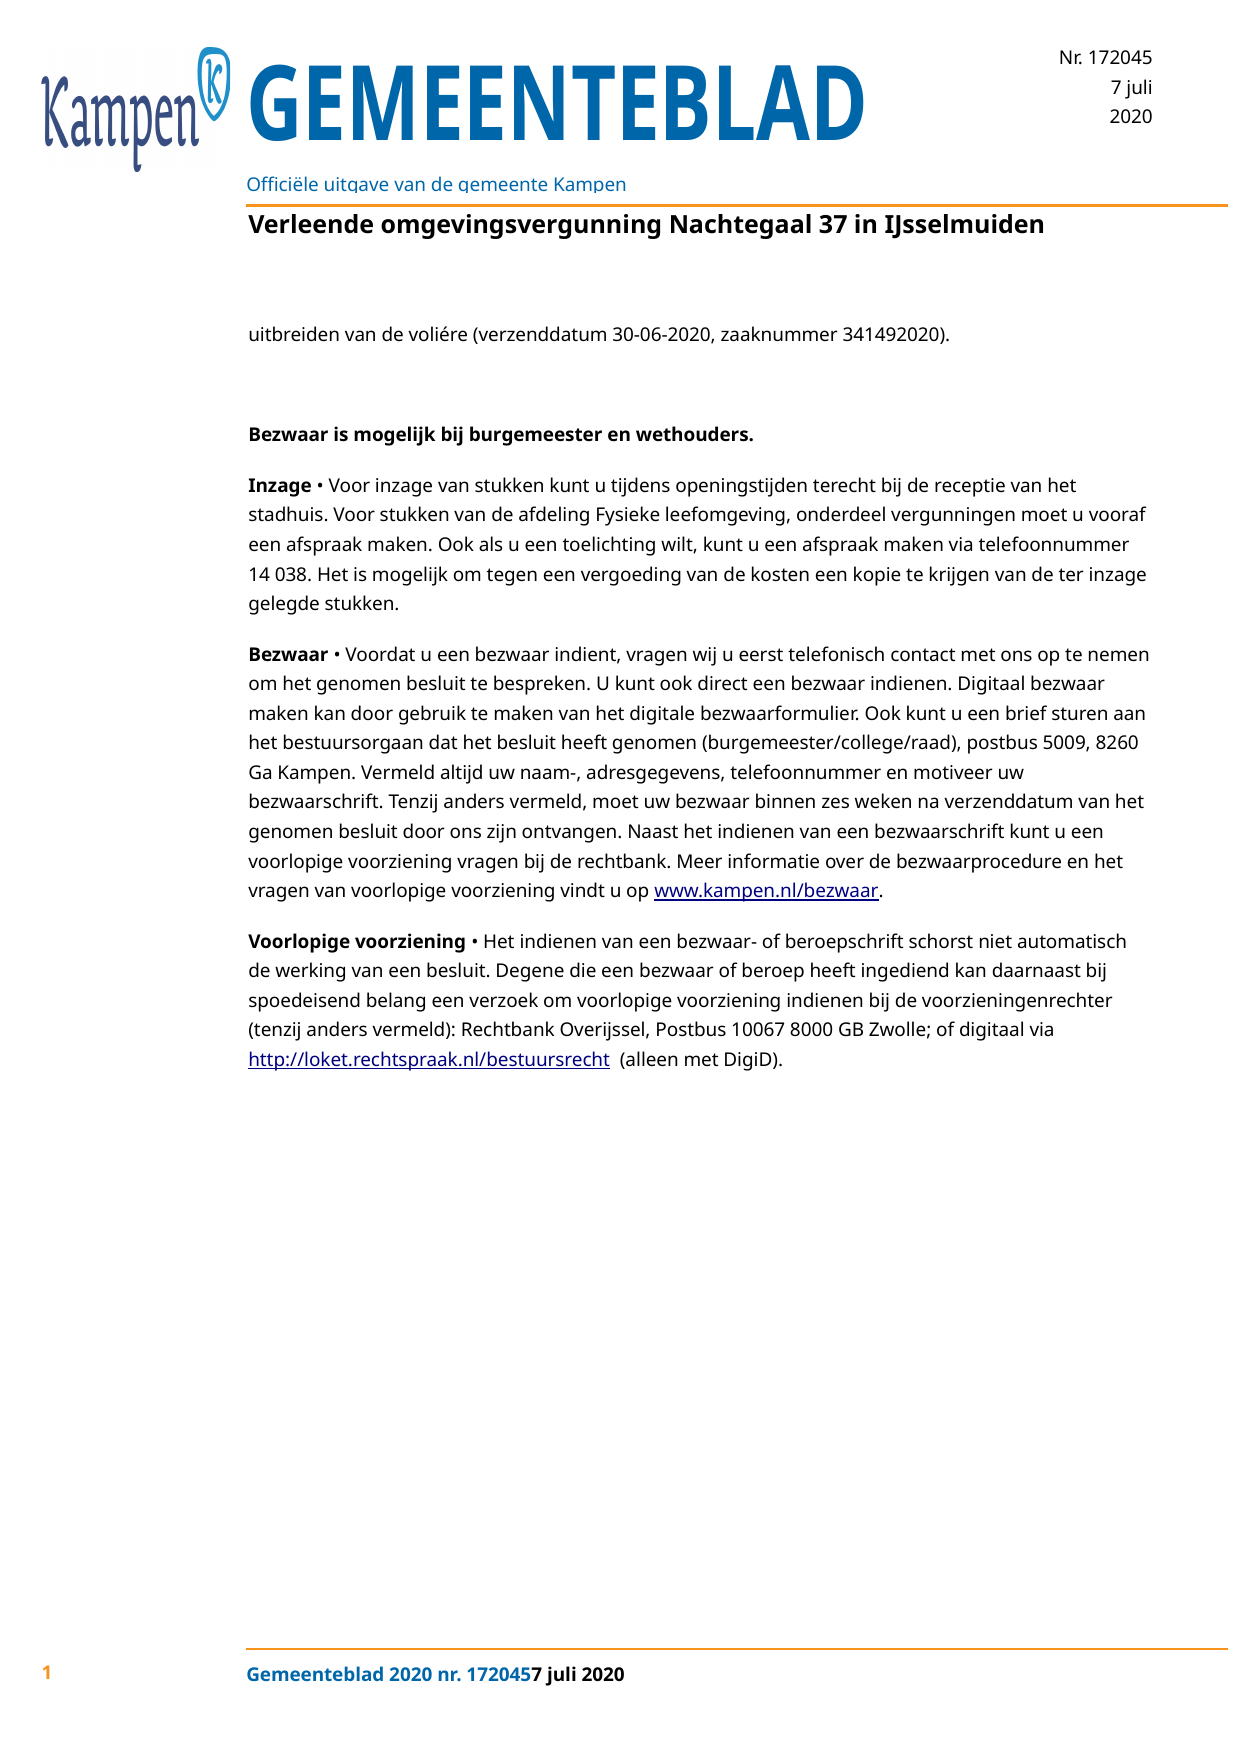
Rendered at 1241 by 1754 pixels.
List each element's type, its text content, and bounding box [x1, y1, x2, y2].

text Voorlopige voorziening • Het indienen van een bezwaar- of beroepschrift schorst niet automatisch de werking van een besluit. Degene die een bezwaar of beroep heeft ingediend kan daarnaast bij spoedeisend belang een verzoek om voorlopige voorziening indienen bij de voorzieningenrechter (tenzij anders vermeld): Rechtbank Overijssel, Postbus 10067 8000 GB Zwolle; of digitaal via http://loket.rechtspraak.nl/bestuursrecht (alleen met DigiD). [248, 928, 1152, 1072]
text Verleende omgevingsvergunning Nachtegaal 37 in IJsselmuiden [248, 207, 1152, 241]
text Bezwaar • Voordat u een bezwaar indient, vragen wij u eerst telefonisch contact met ons op te nemen om het genomen besluit te bespreken. U kunt ook direct een bezwaar indienen. Digitaal bezwaar maken kan door gebruik te maken van het digitale bezwaarformulier. Ook kunt u een brief sturen aan het bestuursorgaan dat het besluit heeft genomen (burgemeester/college/raad), postbus 5009, 8260 Ga Kampen. Vermeld altijd uw naam-, adresgegevens, telefoonnummer en motiveer uw bezwaarschrift. Tenzij anders vermeld, moet uw bezwaar binnen zes weken na verzenddatum van het genomen besluit door ons zijn ontvangen. Naast het indienen van een bezwaarschrift kunt u een voorlopige voorziening vragen bij de rechtbank. Meer informatie over de bezwaarprocedure en het vragen van voorlopige voorziening vindt u op www.kampen.nl/bezwaar. [248, 641, 1152, 903]
text uitbreiden van de voliére (verzenddatum 30-06-2020, zaaknummer 341492020). [248, 321, 1152, 346]
picture [41, 47, 231, 172]
text Inzage • Voor inzage van stukken kunt u tijdens openingstijden terecht bij de receptie van het stadhuis. Voor stukken van de afdeling Fysieke leefomgeving, onderdeel vergunningen moet u vooraf een afspraak maken. Ook als u een toelichting wilt, kunt u een afspraak maken via telefoonnummer 14 038. Het is mogelijk om tegen een vergoeding van de kosten een kopie te krijgen van de ter inzage gelegde stukken. [248, 472, 1152, 616]
text Bezwaar is mogelijk bij burgemeester en wethouders. [248, 422, 1152, 447]
